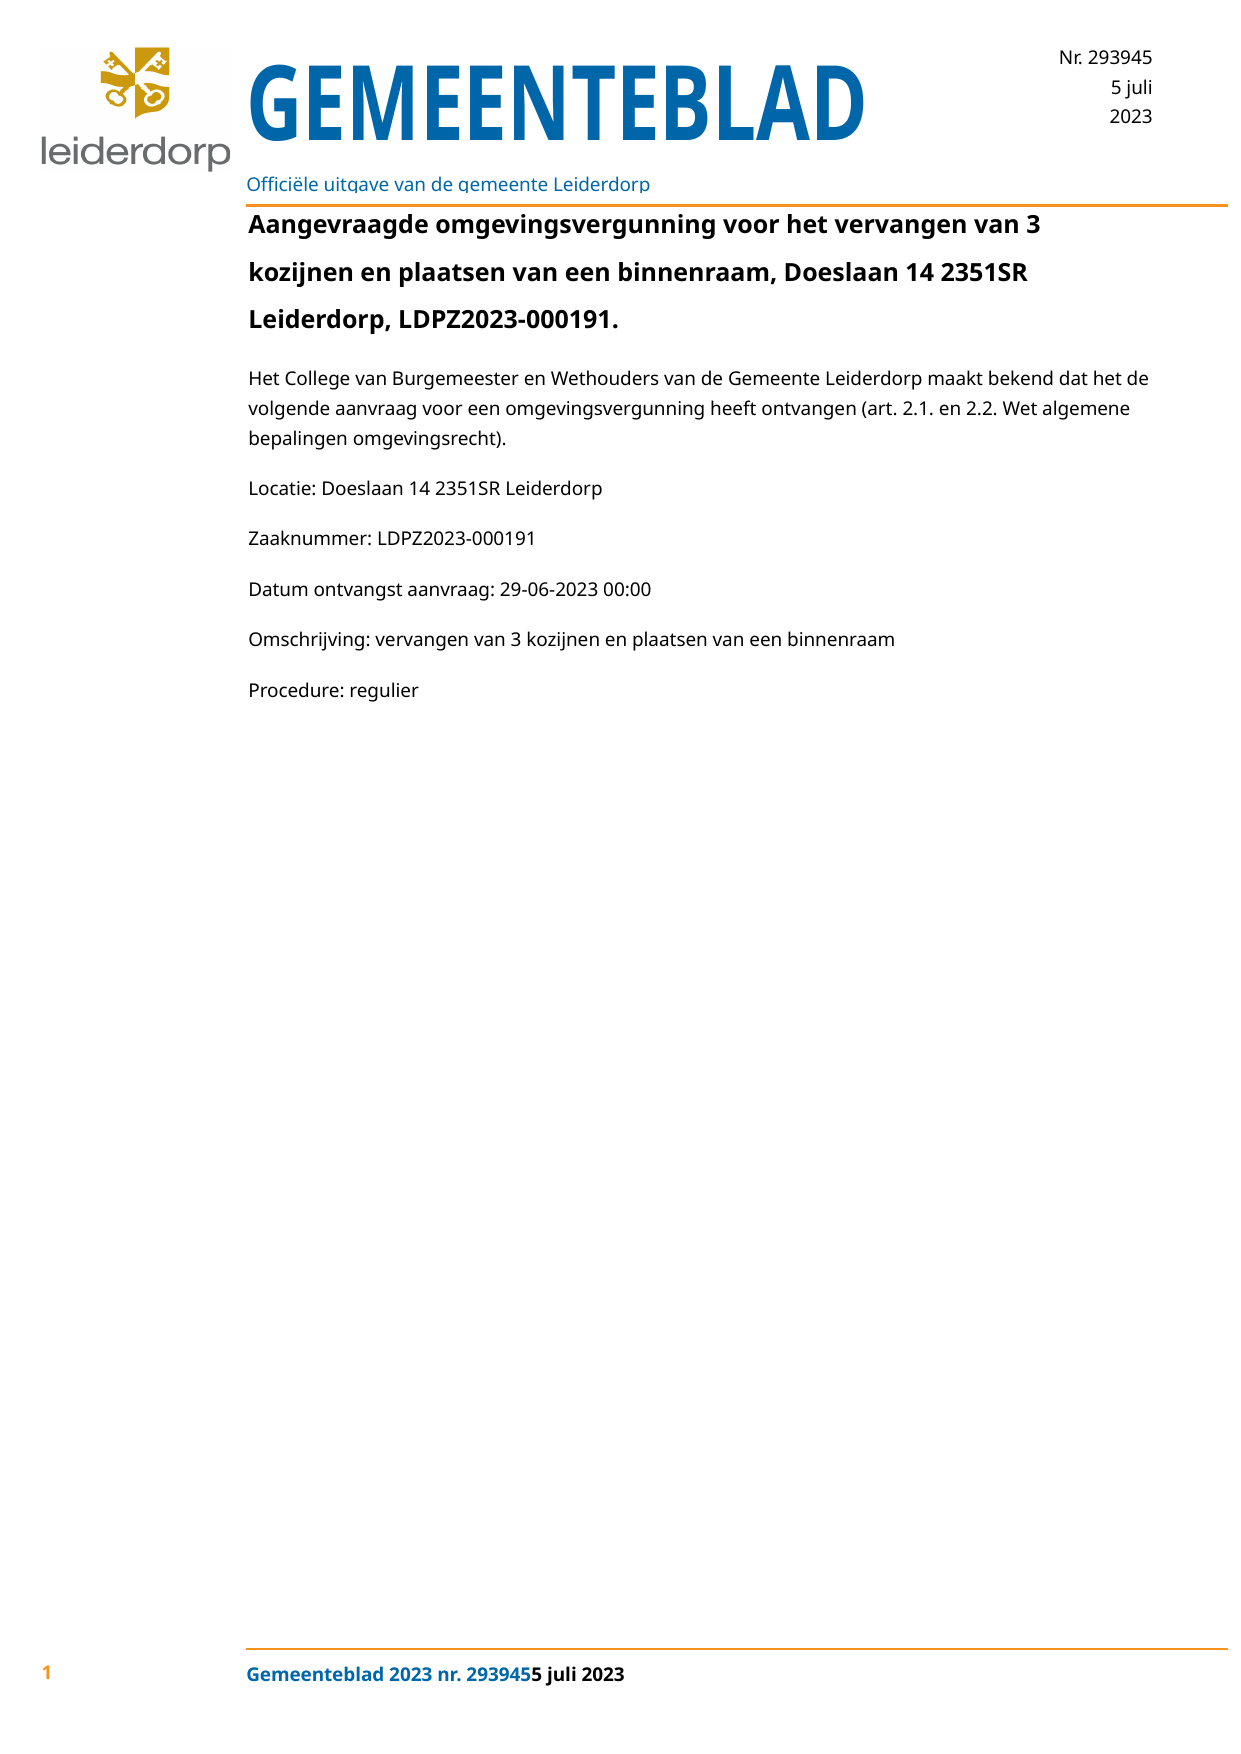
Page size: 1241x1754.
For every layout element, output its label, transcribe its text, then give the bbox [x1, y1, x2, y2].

text Zaaknummer: LDPZ2023-000191 [248, 526, 1152, 551]
text Procedure: regulier [248, 677, 1152, 702]
text Het College van Burgemeester en Wethouders van de Gemeente Leiderdorp maakt bekend dat het de volgende aanvraag voor een omgevingsvergunning heeft ontvangen (art. 2.1. en 2.2. Wet algemene bepalingen omgevingsrecht). [248, 366, 1152, 450]
text Datum ontvangst aanvraag: 29-06-2023 00:00 [248, 576, 1152, 602]
text Aangevraagde omgevingsvergunning voor het vervangen van 3 kozijnen en plaatsen van een binnenraam, Doeslaan 14 2351SR Leiderdorp, LDPZ2023-000191. [248, 207, 1152, 336]
picture [41, 47, 231, 172]
text Omschrijving: vervangen van 3 kozijnen en plaatsen van een binnenraam [248, 626, 1152, 652]
text Locatie: Doeslaan 14 2351SR Leiderdorp [248, 475, 1152, 501]
